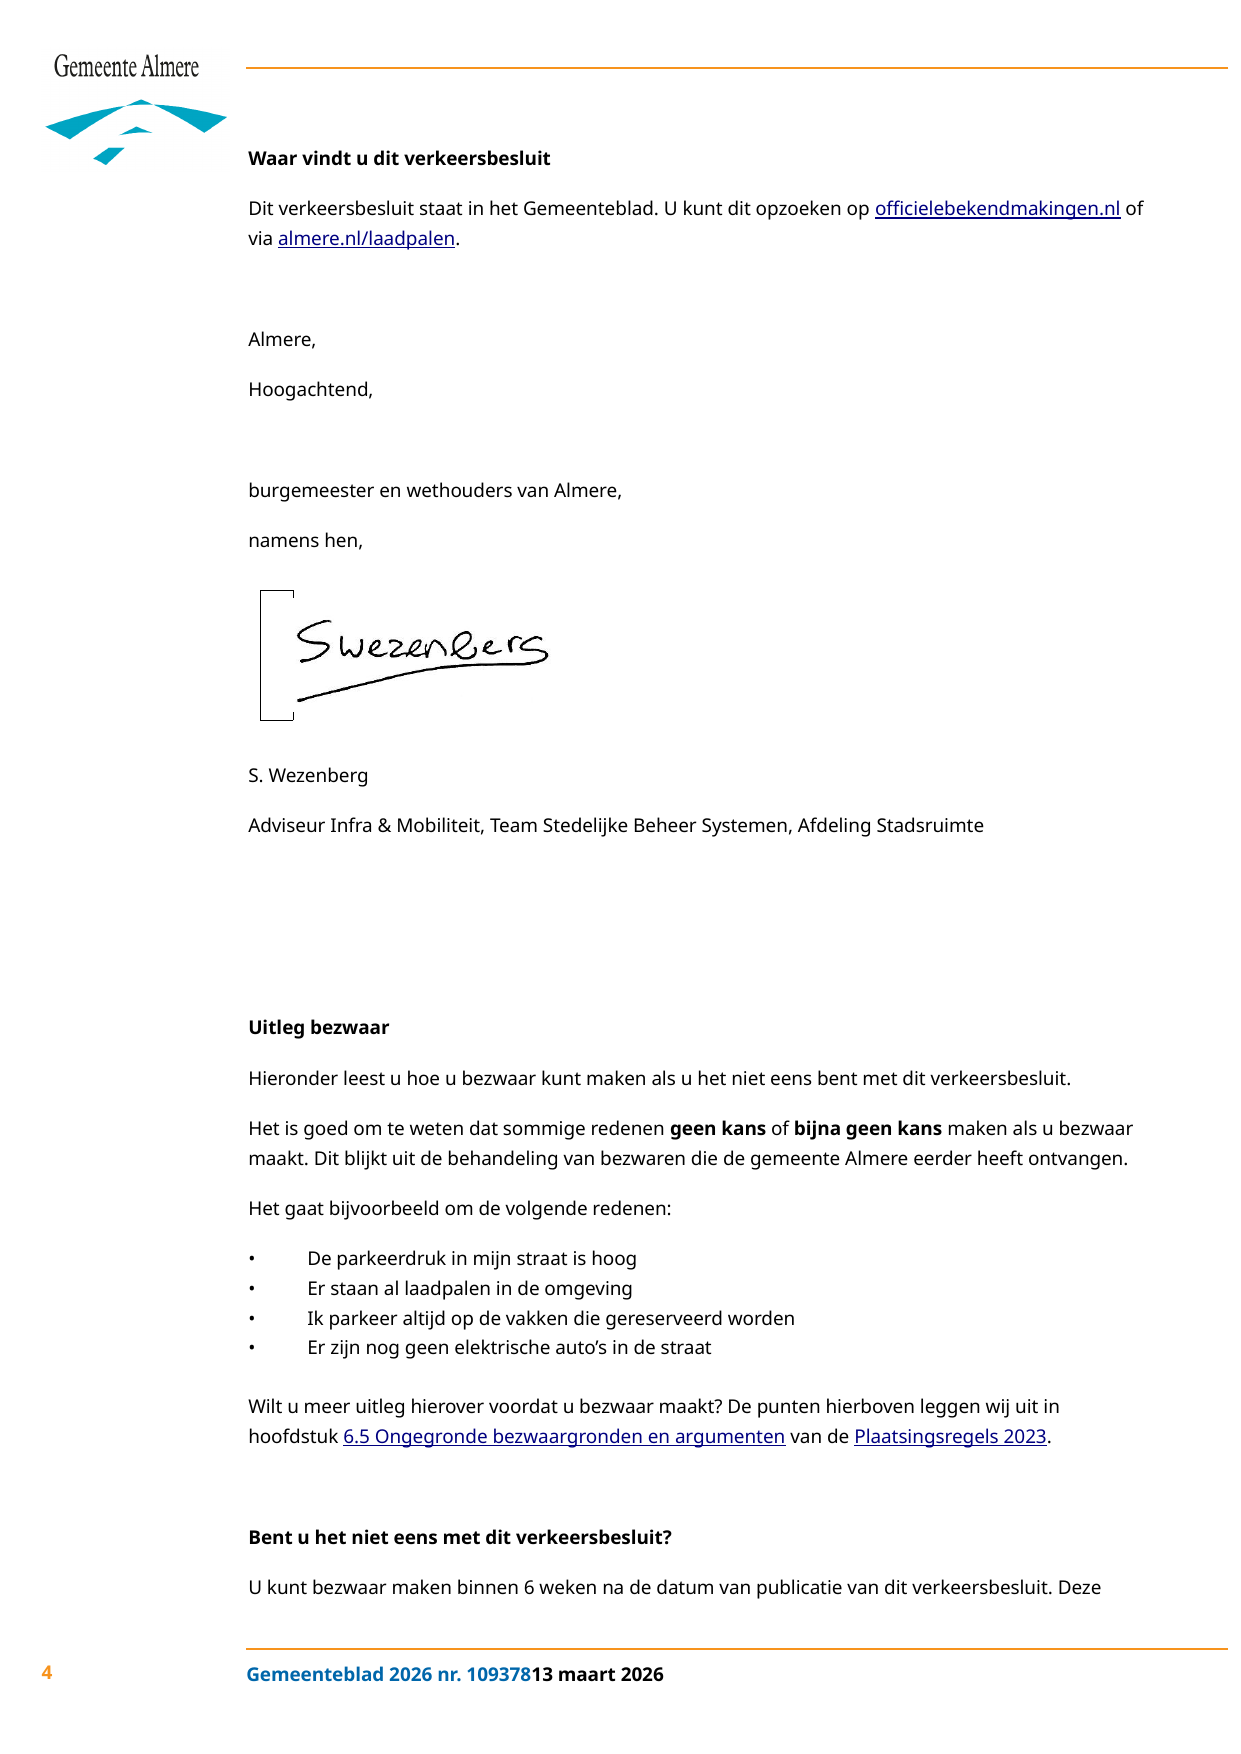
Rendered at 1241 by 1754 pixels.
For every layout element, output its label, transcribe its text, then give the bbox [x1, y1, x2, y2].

text Het is goed om te weten dat sommige redenen geen kans of bijna geen kans maken als u bezwaar maakt. Dit blijkt uit de behandeling van bezwaren die de gemeente Almere eerder heeft ontvangen. [248, 1115, 1152, 1171]
text U kunt bezwaar maken binnen 6 weken na de datum van publicatie van dit verkeersbesluit. Deze [248, 1574, 1152, 1600]
list Ik parkeer altijd op de vakken die gereserveerd worden [248, 1305, 1152, 1331]
text Dit verkeersbesluit staat in het Gemeenteblad. U kunt dit opzoeken op officielebekendmakingen.nl of via almere.nl/laadpalen. [248, 196, 1152, 251]
text Bent u het niet eens met dit verkeersbesluit? [248, 1524, 1152, 1550]
picture [41, 47, 231, 172]
text Almere, [248, 326, 1152, 352]
list Er staan al laadpalen in de omgeving [248, 1275, 1152, 1301]
text Hoogachtend, [248, 376, 1152, 402]
list Er zijn nog geen elektrische auto’s in de straat [248, 1334, 1152, 1360]
list De parkeerdruk in mijn straat is hoog [248, 1246, 1152, 1271]
text Waar vindt u dit verkeersbesluit [248, 145, 1152, 171]
text namens hen, [248, 528, 1152, 553]
text Hieronder leest u hoe u bezwaar kunt maken als u het niet eens bent met dit verkeersbesluit. [248, 1065, 1152, 1091]
text Uitleg bezwaar [248, 1014, 1152, 1040]
text Wilt u meer uitleg hierover voordat u bezwaar maakt? De punten hierboven leggen wij uit in hoofdstuk 6.5 Ongegronde bezwaargronden en argumenten van de Plaatsingsregels 2023. [248, 1393, 1152, 1449]
text Het gaat bijvoorbeeld om de volgende redenen: [248, 1195, 1152, 1221]
picture [268, 598, 576, 712]
text Adviseur Infra & Mobiliteit, Team Stedelijke Beheer Systemen, Afdeling Stadsruimte [248, 813, 1152, 838]
text burgemeester en wethouders van Almere, [248, 477, 1152, 503]
text S. Wezenberg [248, 762, 1152, 788]
